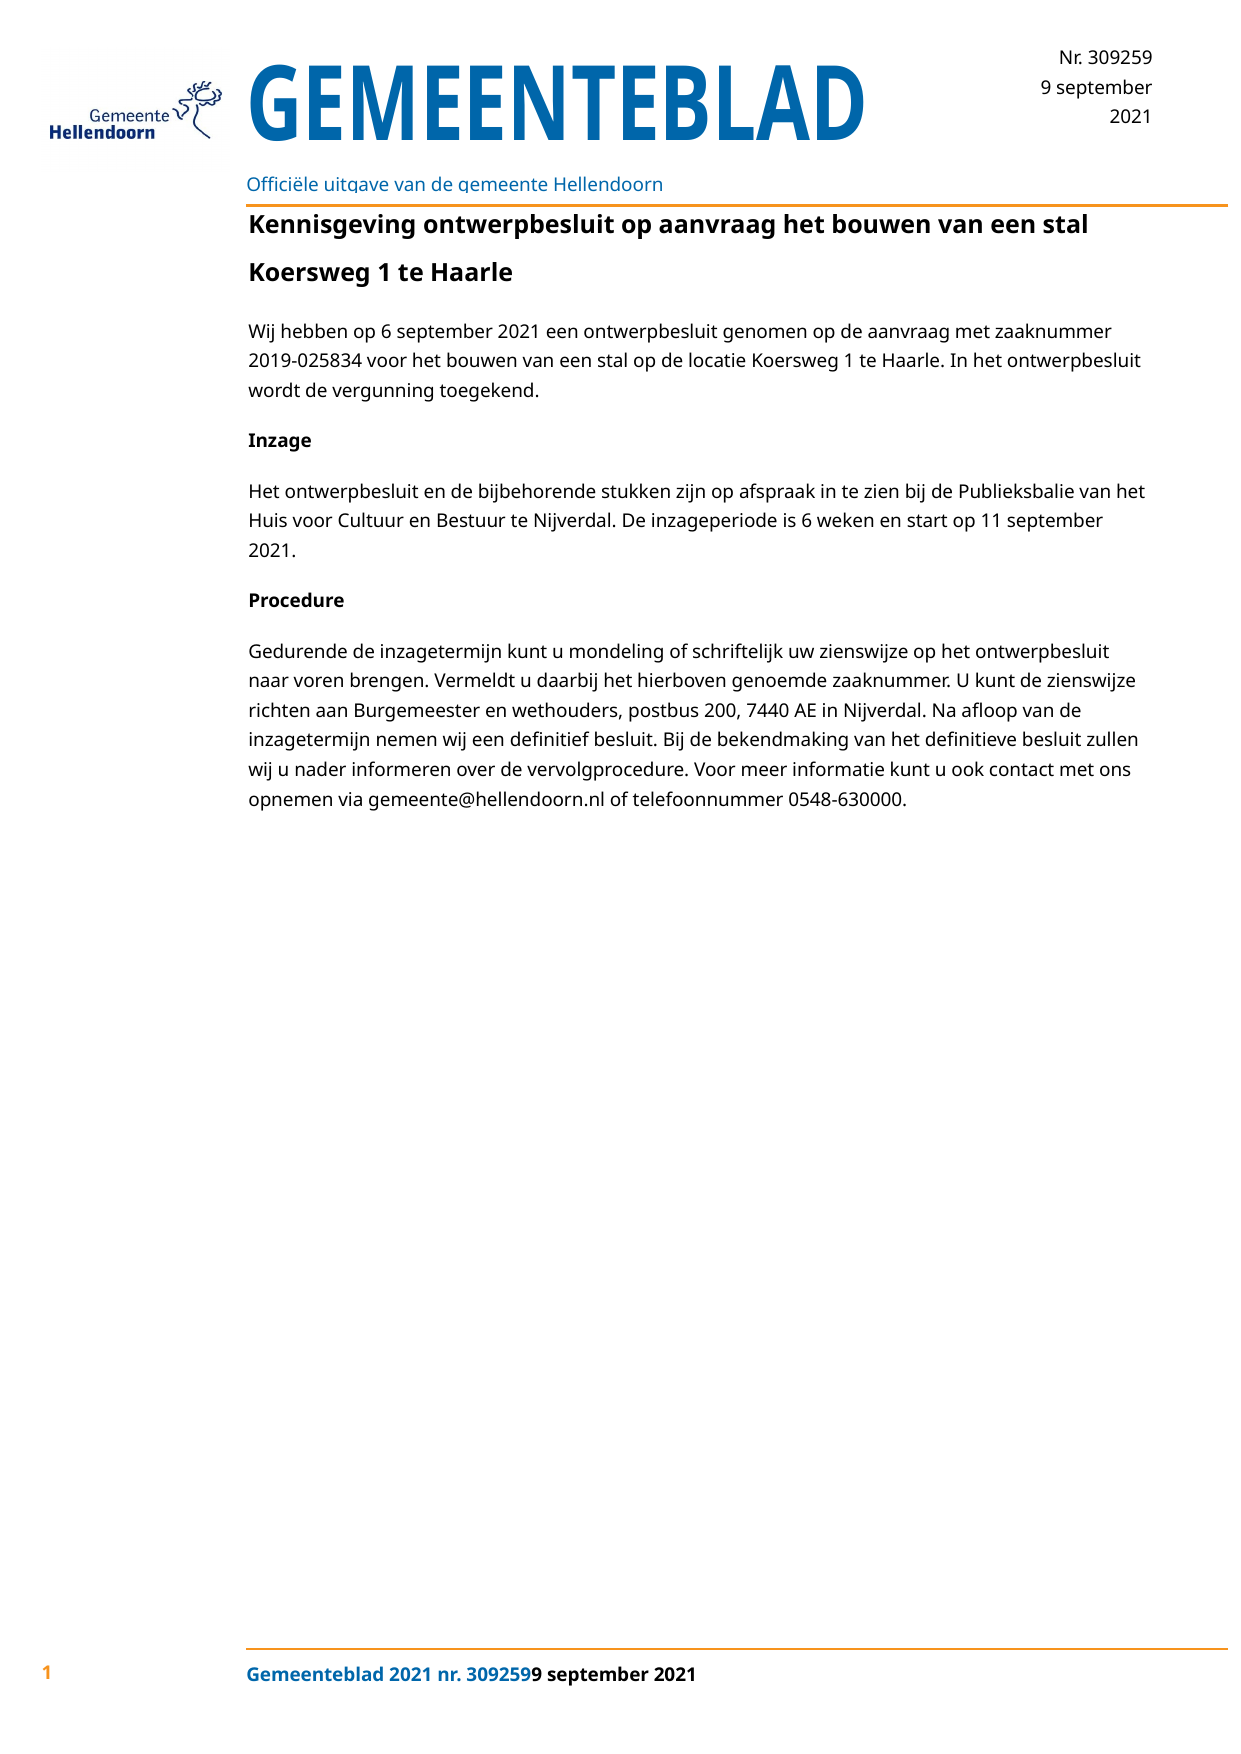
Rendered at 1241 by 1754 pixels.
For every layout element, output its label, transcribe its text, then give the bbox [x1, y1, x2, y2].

text Procedure [248, 587, 1152, 613]
text Kennisgeving ontwerpbesluit op aanvraag het bouwen van een stal Koersweg 1 te Haarle [248, 207, 1152, 288]
text Inzage [248, 427, 1152, 453]
text Gedurende de inzagetermijn kunt u mondeling of schriftelijk uw zienswijze op het ontwerpbesluit naar voren brengen. Vermeldt u daarbij het hierboven genoemde zaaknummer. U kunt de zienswijze richten aan Burgemeester en wethouders, postbus 200, 7440 AE in Nijverdal. Na afloop van de inzagetermijn nemen wij een definitief besluit. Bij de bekendmaking van het definitieve besluit zullen wij u nader informeren over de vervolgprocedure. Voor meer informatie kunt u ook contact met ons opnemen via gemeente@hellendoorn.nl of telefoonnummer 0548-630000. [248, 638, 1152, 812]
picture [41, 47, 231, 172]
text Het ontwerpbesluit en de bijbehorende stukken zijn op afspraak in te zien bij de Publieksbalie van het Huis voor Cultuur en Bestuur te Nijverdal. De inzageperiode is 6 weken en start op 11 september 2021. [248, 478, 1152, 563]
text Wij hebben op 6 september 2021 een ontwerpbesluit genomen op de aanvraag met zaaknummer 2019-025834 voor het bouwen van een stal op de locatie Koersweg 1 te Haarle. In het ontwerpbesluit wordt de vergunning toegekend. [248, 318, 1152, 403]
